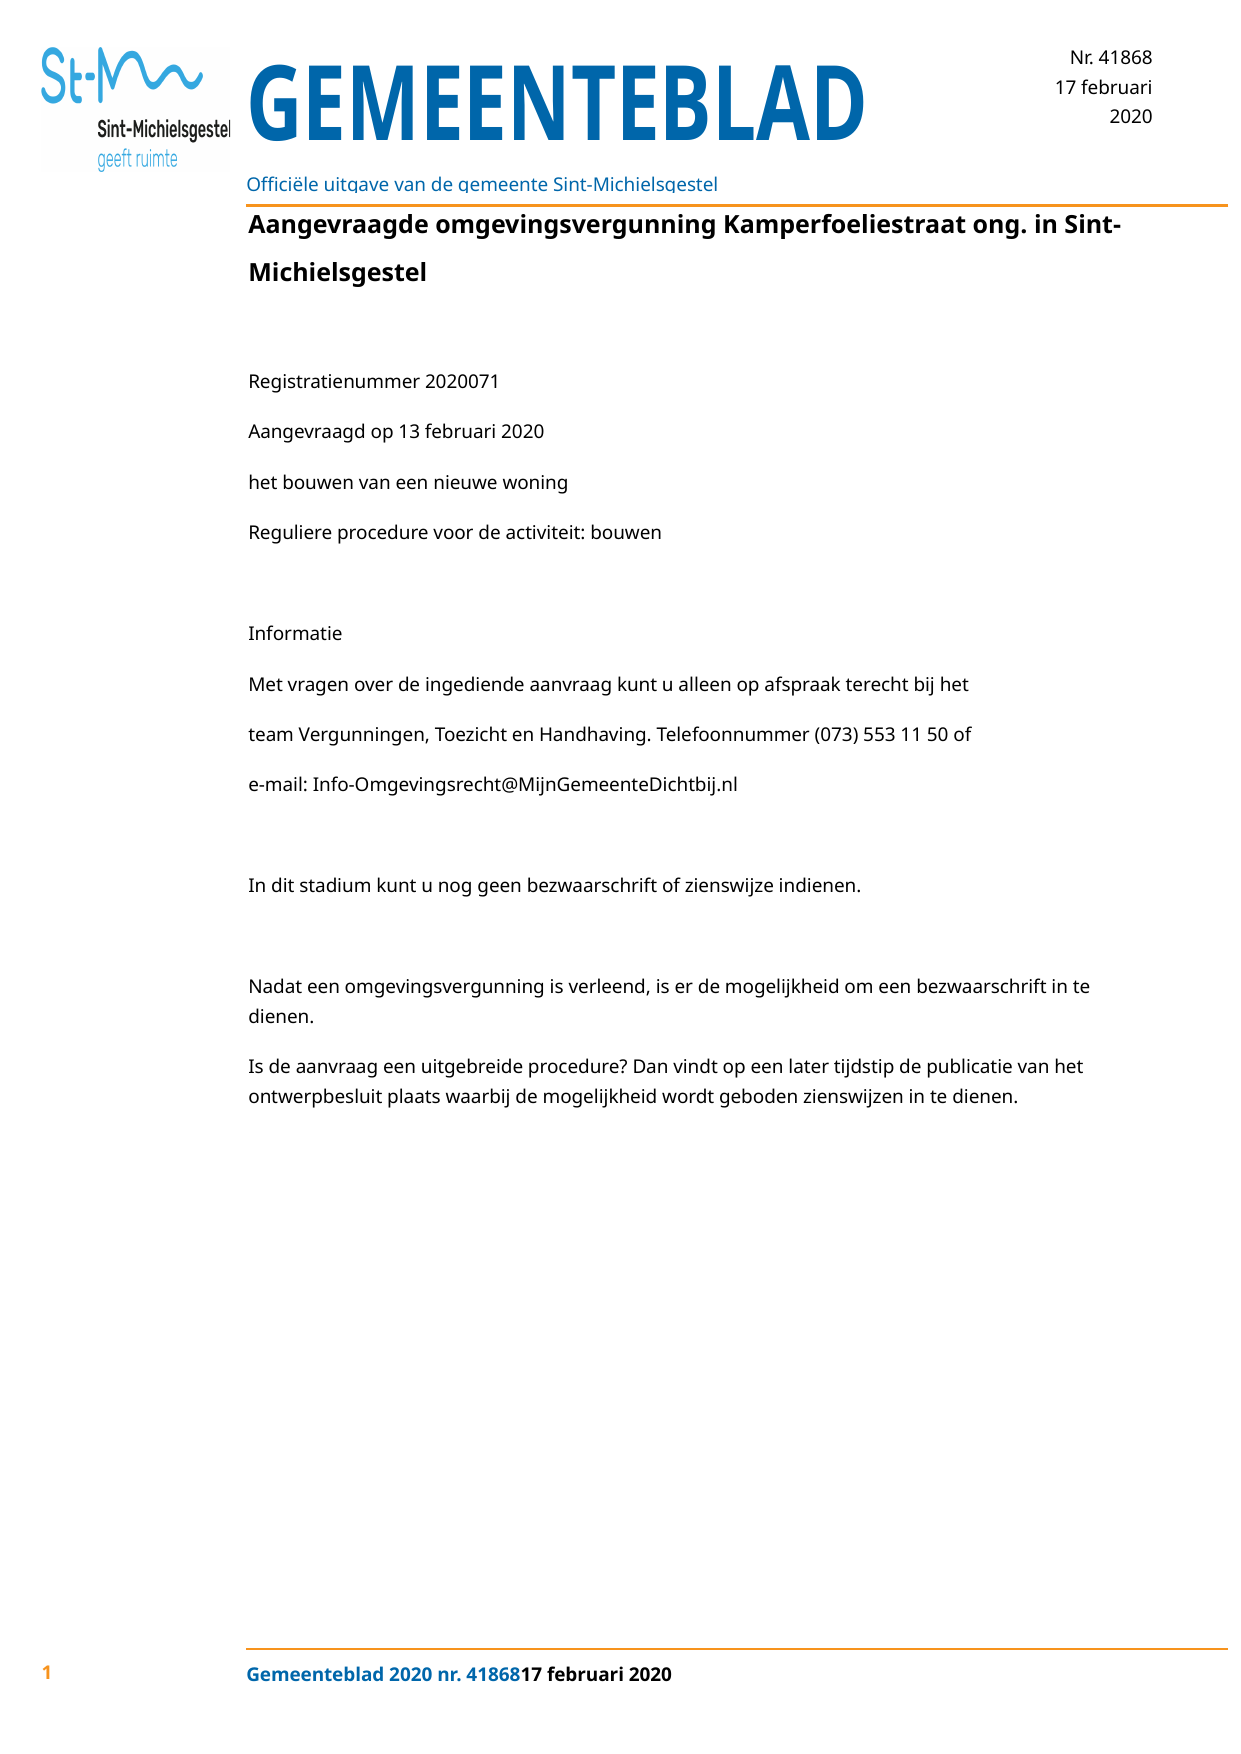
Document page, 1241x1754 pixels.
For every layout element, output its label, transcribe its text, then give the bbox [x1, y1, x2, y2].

text het bouwen van een nieuwe woning [248, 469, 1152, 495]
text Reguliere procedure voor de activiteit: bouwen [248, 519, 1152, 545]
text Informatie [248, 620, 1152, 646]
picture [41, 47, 231, 172]
text Is de aanvraag een uitgebreide procedure? Dan vindt op een later tijdstip de publicatie van het ontwerpbesluit plaats waarbij de mogelijkheid wordt geboden zienswijzen in te dienen. [248, 1053, 1152, 1109]
text Nadat een omgevingsvergunning is verleend, is er de mogelijkheid om een bezwaarschrift in te dienen. [248, 973, 1152, 1029]
text Met vragen over de ingediende aanvraag kunt u alleen op afspraak terecht bij het [248, 671, 1152, 697]
text Aangevraagd op 13 februari 2020 [248, 419, 1152, 444]
text team Vergunningen, Toezicht en Handhaving. Telefoonnummer (073) 553 11 50 of [248, 721, 1152, 747]
text e-mail: Info-Omgevingsrecht@MijnGemeenteDichtbij.nl [248, 772, 1152, 797]
text Registratienummer 2020071 [248, 368, 1152, 394]
text In dit stadium kunt u nog geen bezwaarschrift of zienswijze indienen. [248, 872, 1152, 898]
text Aangevraagde omgevingsvergunning Kamperfoeliestraat ong. in Sint-Michielsgestel [248, 207, 1152, 288]
